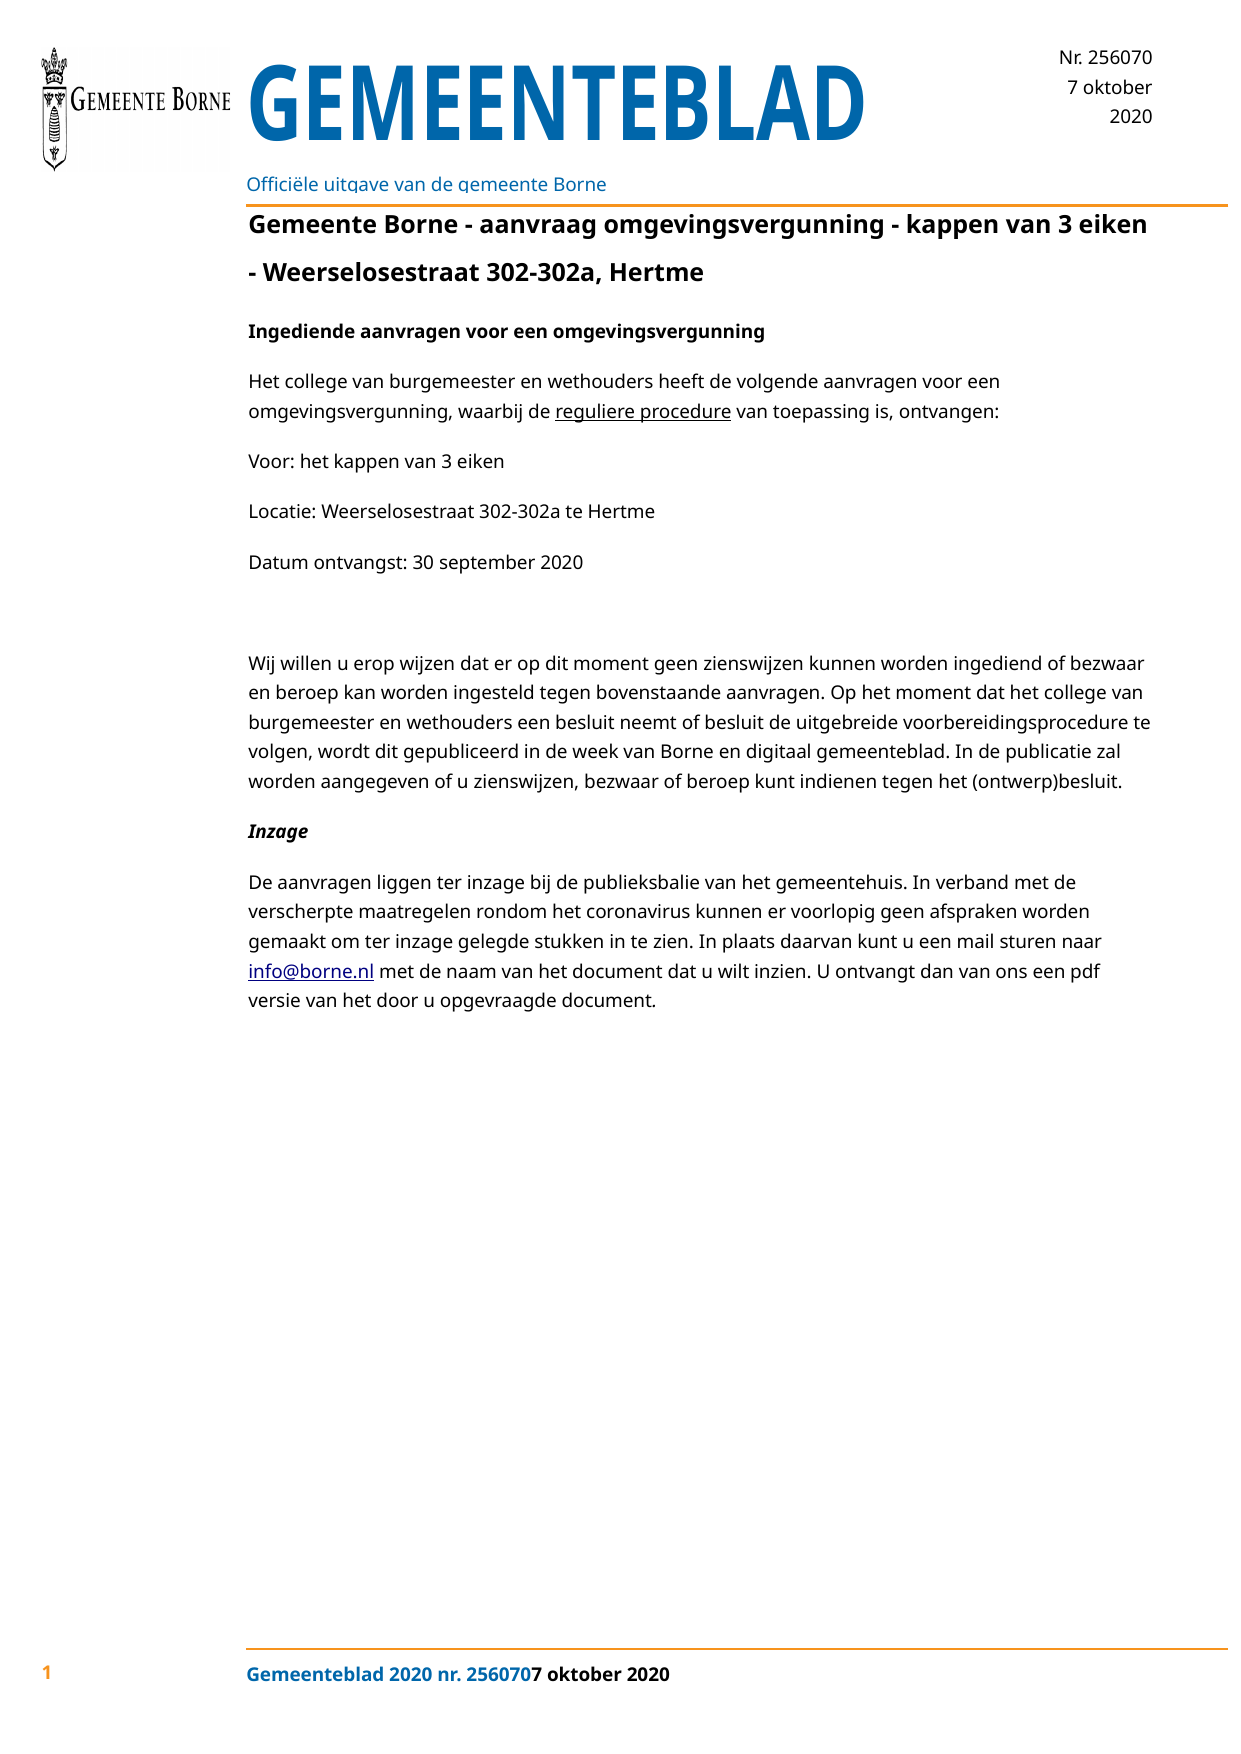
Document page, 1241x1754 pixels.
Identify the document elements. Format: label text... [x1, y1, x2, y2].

text Wij willen u erop wijzen dat er op dit moment geen zienswijzen kunnen worden ingediend of bezwaar en beroep kan worden ingesteld tegen bovenstaande aanvragen. Op het moment dat het college van burgemeester en wethouders een besluit neemt of besluit de uitgebreide voorbereidingsprocedure te volgen, wordt dit gepubliceerd in de week van Borne en digitaal gemeenteblad. In de publicatie zal worden aangegeven of u zienswijzen, bezwaar of beroep kunt indienen tegen het (ontwerp)besluit. [248, 650, 1152, 794]
text Inzage [248, 819, 1152, 844]
text Het college van burgemeester en wethouders heeft de volgende aanvragen voor een omgevingsvergunning, waarbij de reguliere procedure van toepassing is, ontvangen: [248, 368, 1152, 424]
text De aanvragen liggen ter inzage bij de publieksbalie van het gemeentehuis. In verband met de verscherpte maatregelen rondom het coronavirus kunnen er voorlopig geen afspraken worden gemaakt om ter inzage gelegde stukken in te zien. In plaats daarvan kunt u een mail sturen naar info@borne.nl met de naam van het document dat u wilt inzien. U ontvangt dan van ons een pdf versie van het door u opgevraagde document. [248, 869, 1152, 1013]
text Gemeente Borne - aanvraag omgevingsvergunning - kappen van 3 eiken - Weerselosestraat 302-302a, Hertme [248, 207, 1152, 288]
text Locatie: Weerselosestraat 302-302a te Hertme [248, 499, 1152, 524]
text Ingediende aanvragen voor een omgevingsvergunning [248, 318, 1152, 344]
text Datum ontvangst: 30 september 2020 [248, 549, 1152, 575]
text Voor: het kappen van 3 eiken [248, 448, 1152, 474]
picture [41, 47, 231, 172]
